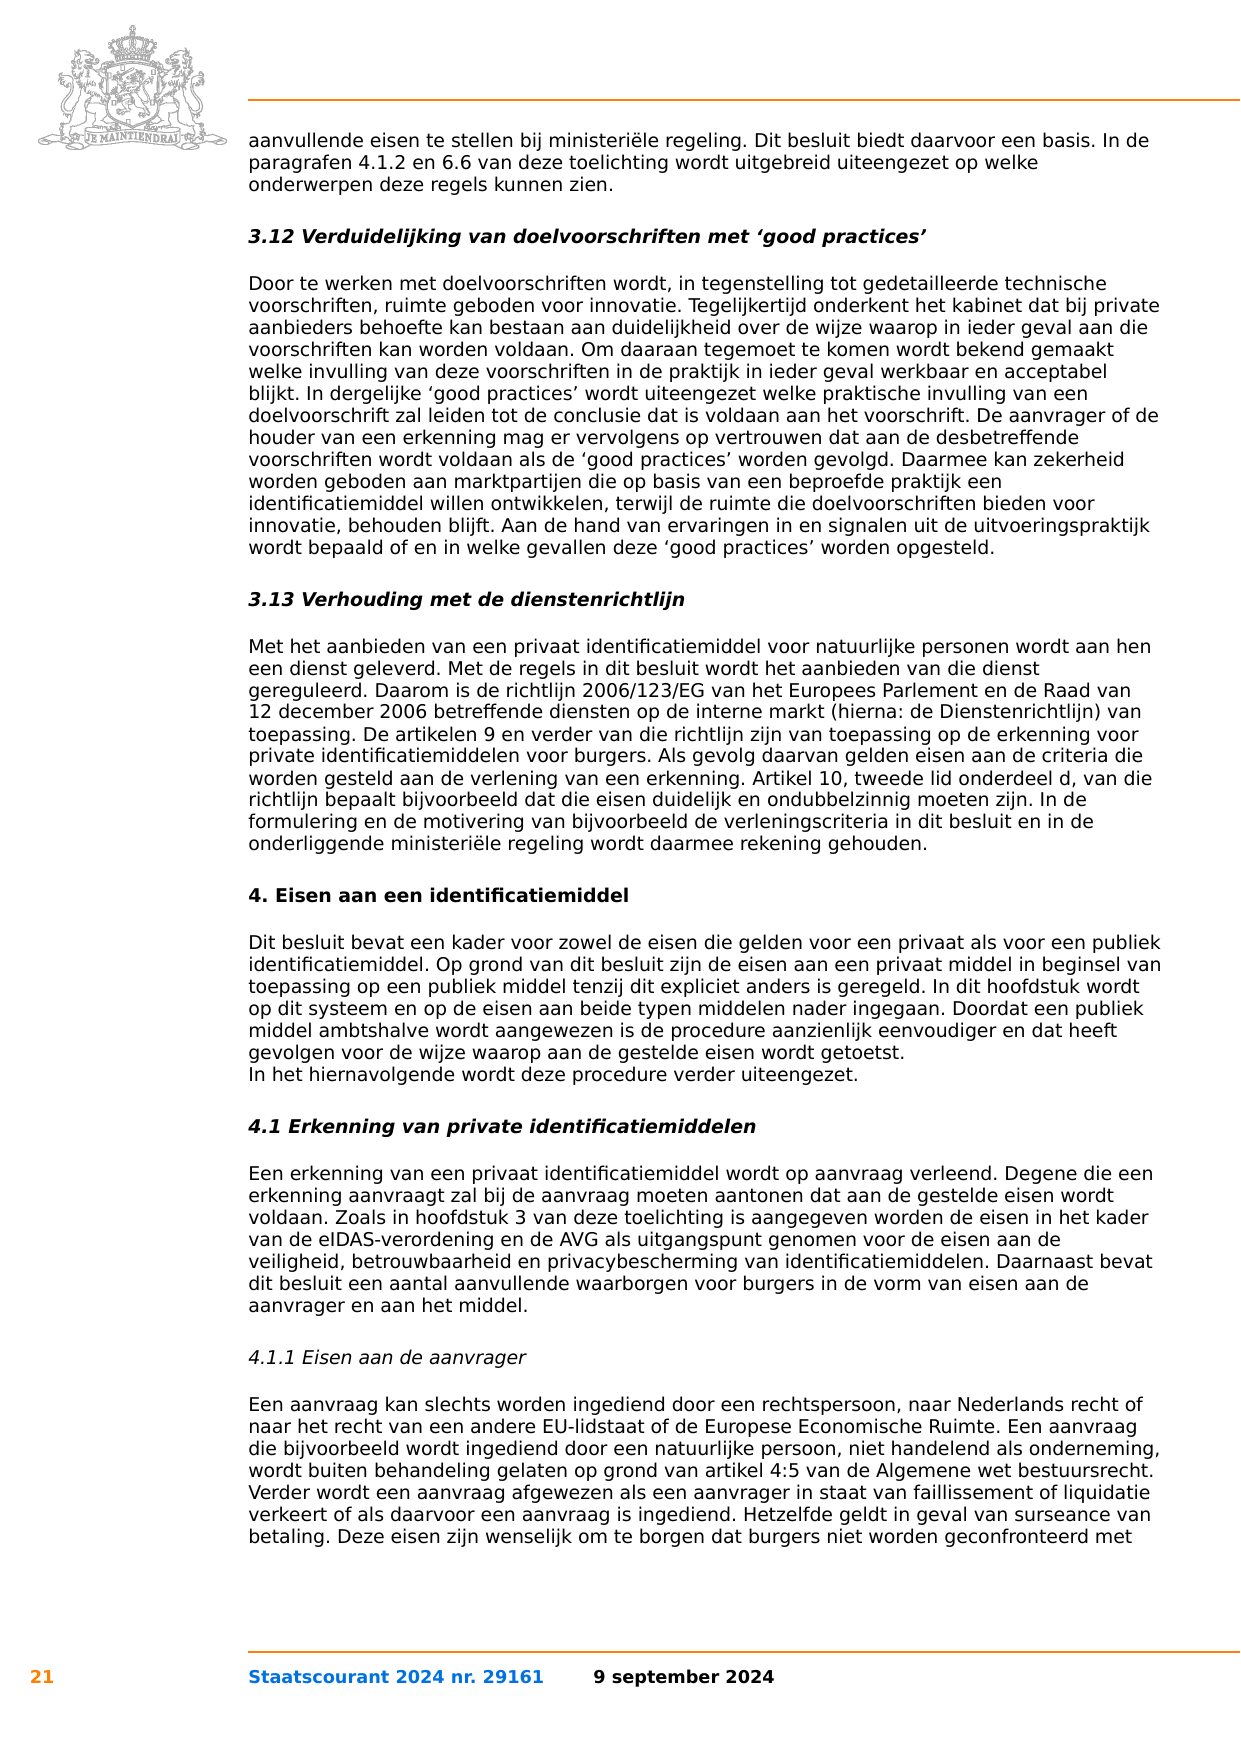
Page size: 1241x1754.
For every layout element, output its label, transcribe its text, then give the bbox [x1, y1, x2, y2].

text aanvullende eisen te stellen bij ministeriële regeling. Dit besluit biedt daarvoor een basis. In de paragrafen 4.1.2 en 6.6 van deze toelichting wordt uitgebreid uiteengezet op welke onderwerpen deze regels kunnen zien. [248, 130, 1163, 196]
text Met het aanbieden van een privaat identificatiemiddel voor natuurlijke personen wordt aan hen een dienst geleverd. Met de regels in dit besluit wordt het aanbieden van die dienst gereguleerd. Daarom is de richtlijn 2006/123/EG van het Europees Parlement en de Raad van 12 december 2006 betreffende diensten op de interne markt (hierna: de Dienstenrichtlijn) van toepassing. De artikelen 9 en verder van die richtlijn zijn van toepassing op de erkenning voor private identificatiemiddelen voor burgers. Als gevolg daarvan gelden eisen aan de criteria die worden gesteld aan de verlening van een erkenning. Artikel 10, tweede lid onderdeel d, van die richtlijn bepaalt bijvoorbeeld dat die eisen duidelijk en ondubbelzinnig moeten zijn. In de formulering en de motivering van bijvoorbeeld de verleningscriteria in dit besluit en in de onderliggende ministeriële regeling wordt daarmee rekening gehouden. [248, 636, 1163, 855]
text Door te werken met doelvoorschriften wordt, in tegenstelling tot gedetailleerde technische voorschriften, ruimte geboden voor innovatie. Tegelijkertijd onderkent het kabinet dat bij private aanbieders behoefte kan bestaan aan duidelijkheid over de wijze waarop in ieder geval aan die voorschriften kan worden voldaan. Om daaraan tegemoet te komen wordt bekend gemaakt welke invulling van deze voorschriften in de praktijk in ieder geval werkbaar en acceptabel blijkt. In dergelijke ‘good practices’ wordt uiteengezet welke praktische invulling van een doelvoorschrift zal leiden tot de conclusie dat is voldaan aan het voorschrift. De aanvrager of de houder van een erkenning mag er vervolgens op vertrouwen dat aan de desbetreffende voorschriften wordt voldaan als de ‘good practices’ worden gevolgd. Daarmee kan zekerheid worden geboden aan marktpartijen die op basis van een beproefde praktijk een identificatiemiddel willen ontwikkelen, terwijl de ruimte die doelvoorschriften bieden voor innovatie, behouden blijft. Aan de hand van ervaringen in en signalen uit de uitvoeringspraktijk wordt bepaald of en in welke gevallen deze ‘good practices’ worden opgesteld. [248, 273, 1163, 558]
subtitle 3.12 Verduidelijking van doelvoorschriften met ‘good practices’ [248, 226, 1163, 248]
text Een erkenning van een privaat identificatiemiddel wordt op aanvraag verleend. Degene die een erkenning aanvraagt zal bij de aanvraag moeten aantonen dat aan de gestelde eisen wordt voldaan. Zoals in hoofdstuk 3 van deze toelichting is aangegeven worden de eisen in het kader van de eIDAS-verordening en de AVG als uitgangspunt genomen voor de eisen aan de veiligheid, betrouwbaarheid en privacybescherming van identificatiemiddelen. Daarnaast bevat dit besluit een aantal aanvullende waarborgen voor burgers in de vorm van eisen aan de aanvrager en aan het middel. [248, 1163, 1163, 1317]
text In het hiernavolgende wordt deze procedure verder uiteengezet. [248, 1064, 1163, 1086]
subtitle 4.1 Erkenning van private identificatiemiddelen [248, 1116, 1163, 1138]
subtitle 4. Eisen aan een identificatiemiddel [248, 885, 1163, 907]
picture [38, 25, 227, 150]
subtitle 3.13 Verhouding met de dienstenrichtlijn [248, 588, 1163, 611]
text Dit besluit bevat een kader voor zowel de eisen die gelden voor een privaat als voor een publiek identificatiemiddel. Op grond van dit besluit zijn de eisen aan een privaat middel in beginsel van toepassing op een publiek middel tenzij dit expliciet anders is geregeld. In dit hoofdstuk wordt op dit systeem en op de eisen aan beide typen middelen nader ingegaan. Doordat een publiek middel ambtshalve wordt aangewezen is de procedure aanzienlijk eenvoudiger en dat heeft gevolgen voor de wijze waarop aan de gestelde eisen wordt getoetst. [248, 932, 1163, 1064]
subtitle 4.1.1 Eisen aan de aanvrager [248, 1347, 1163, 1369]
text Een aanvraag kan slechts worden ingediend door een rechtspersoon, naar Nederlands recht of naar het recht van een andere EU-lidstaat of de Europese Economische Ruimte. Een aanvraag die bijvoorbeeld wordt ingediend door een natuurlijke persoon, niet handelend als onderneming, wordt buiten behandeling gelaten op grond van artikel 4:5 van de Algemene wet bestuursrecht. Verder wordt een aanvraag afgewezen als een aanvrager in staat van faillissement of liquidatie verkeert of als daarvoor een aanvraag is ingediend. Hetzelfde geldt in geval van surseance van betaling. Deze eisen zijn wenselijk om te borgen dat burgers niet worden geconfronteerd met [248, 1394, 1163, 1548]
